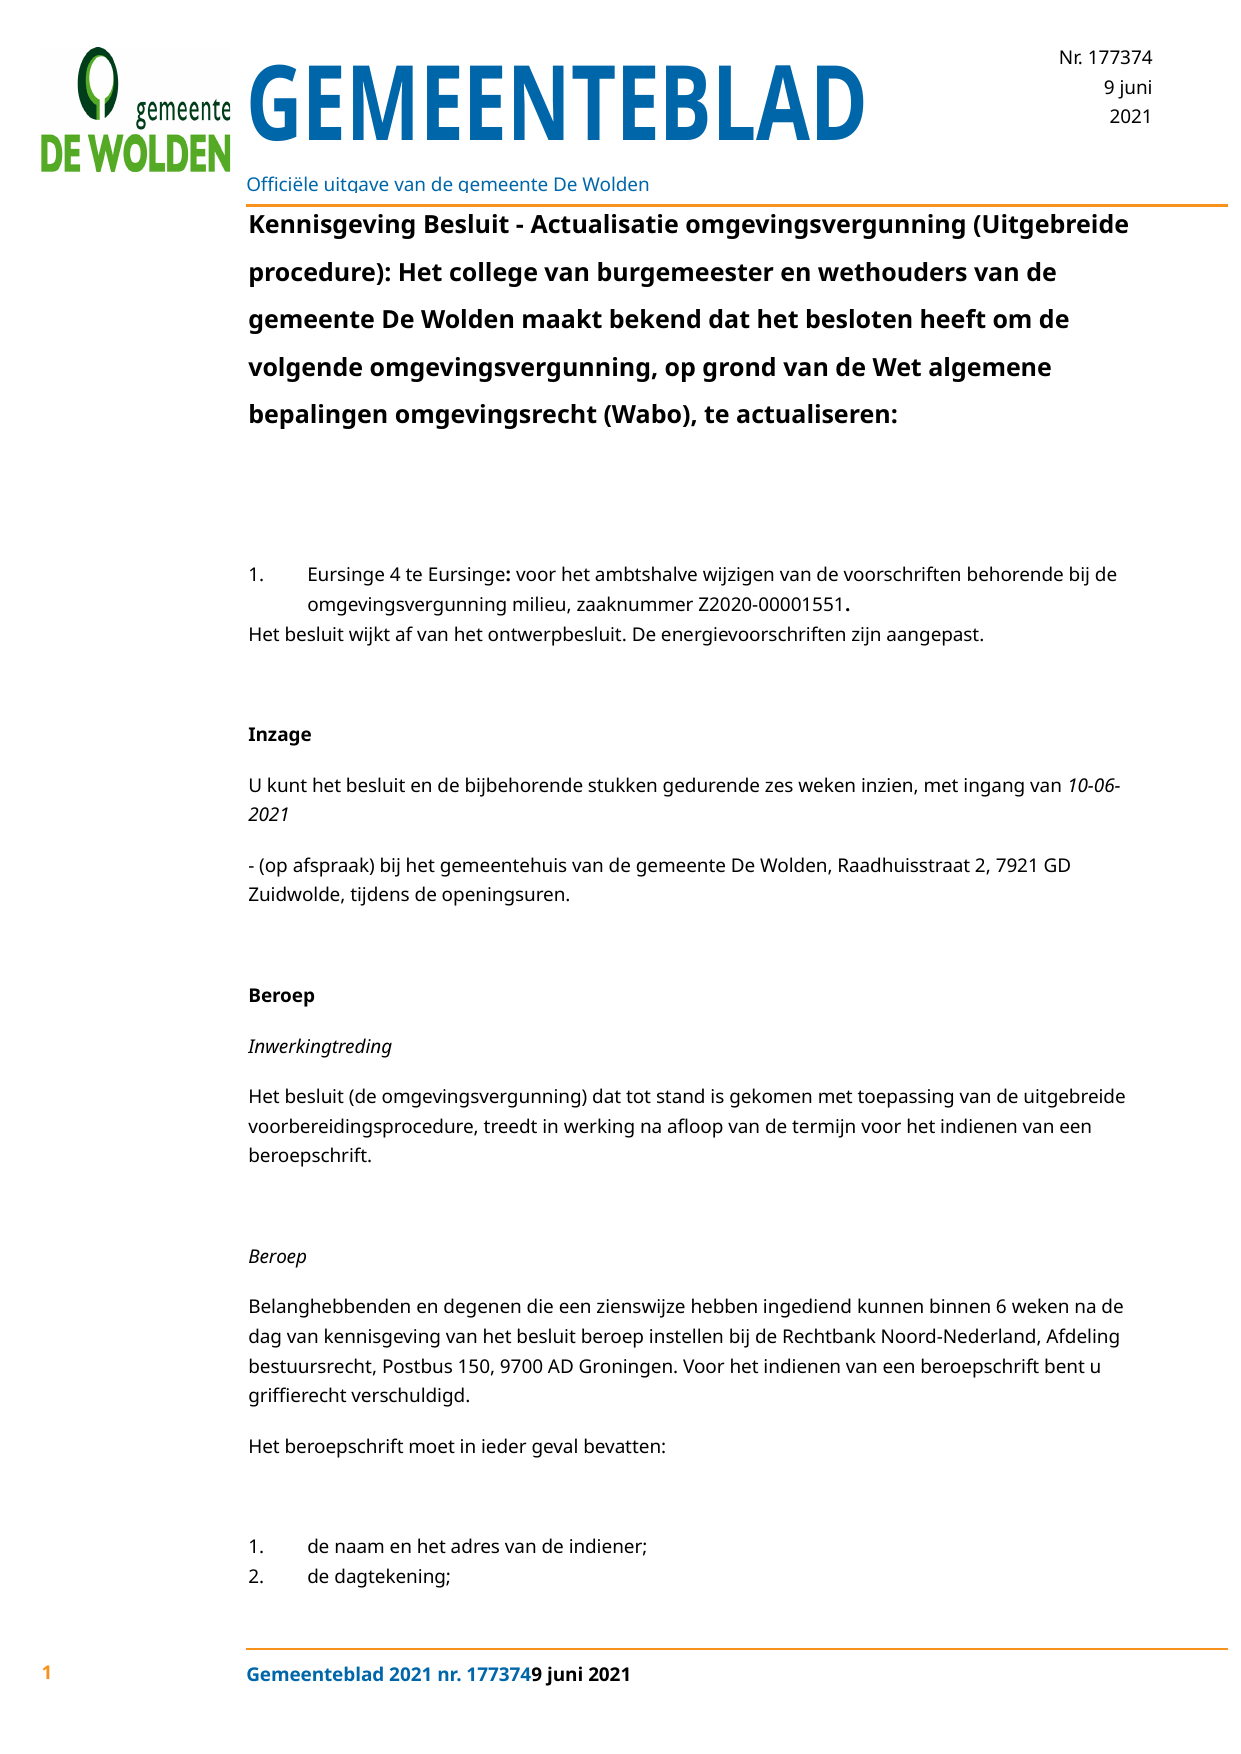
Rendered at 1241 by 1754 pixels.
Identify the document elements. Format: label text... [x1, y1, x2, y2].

text Beroep [248, 982, 1152, 1008]
text Inzage [248, 722, 1152, 747]
text Het beroepschrift moet in ieder geval bevatten: [248, 1433, 1152, 1458]
text U kunt het besluit en de bijbehorende stukken gedurende zes weken inzien, met ingang van 10-06-2021 [248, 772, 1152, 827]
text Inwerkingtreding [248, 1033, 1152, 1058]
list de dagtekening; [248, 1563, 1152, 1589]
text Kennisgeving Besluit - Actualisatie omgevingsvergunning (Uitgebreide procedure): Het college van burgemeester en wethouders van de gemeente De Wolden maakt bekend dat het besloten heeft om de volgende omgevingsvergunning, op grond van de Wet algemene bepalingen omgevingsrecht (Wabo), te actualiseren: [248, 207, 1152, 431]
text - (op afspraak) bij het gemeentehuis van de gemeente De Wolden, Raadhuisstraat 2, 7921 GD Zuidwolde, tijdens de openingsuren. [248, 852, 1152, 907]
text Beroep [248, 1243, 1152, 1269]
list de naam en het adres van de indiener; [248, 1534, 1152, 1559]
picture [41, 47, 231, 172]
text Belanghebbenden en degenen die een zienswijze hebben ingediend kunnen binnen 6 weken na de dag van kennisgeving van het besluit beroep instellen bij de Rechtbank Noord-Nederland, Afdeling bestuursrecht, Postbus 150, 9700 AD Groningen. Voor het indienen van een beroepschrift bent u griffierecht verschuldigd. [248, 1294, 1152, 1408]
list Eursinge 4 te Eursinge: voor het ambtshalve wijzigen van de voorschriften behorende bij de omgevingsvergunning milieu, zaaknummer Z2020-00001551. [248, 562, 1152, 617]
text Het besluit (de omgevingsvergunning) dat tot stand is gekomen met toepassing van de uitgebreide voorbereidingsprocedure, treedt in werking na afloop van de termijn voor het indienen van een beroepschrift. [248, 1083, 1152, 1168]
text Het besluit wijkt af van het ontwerpbesluit. De energievoorschriften zijn aangepast. [248, 621, 1152, 646]
